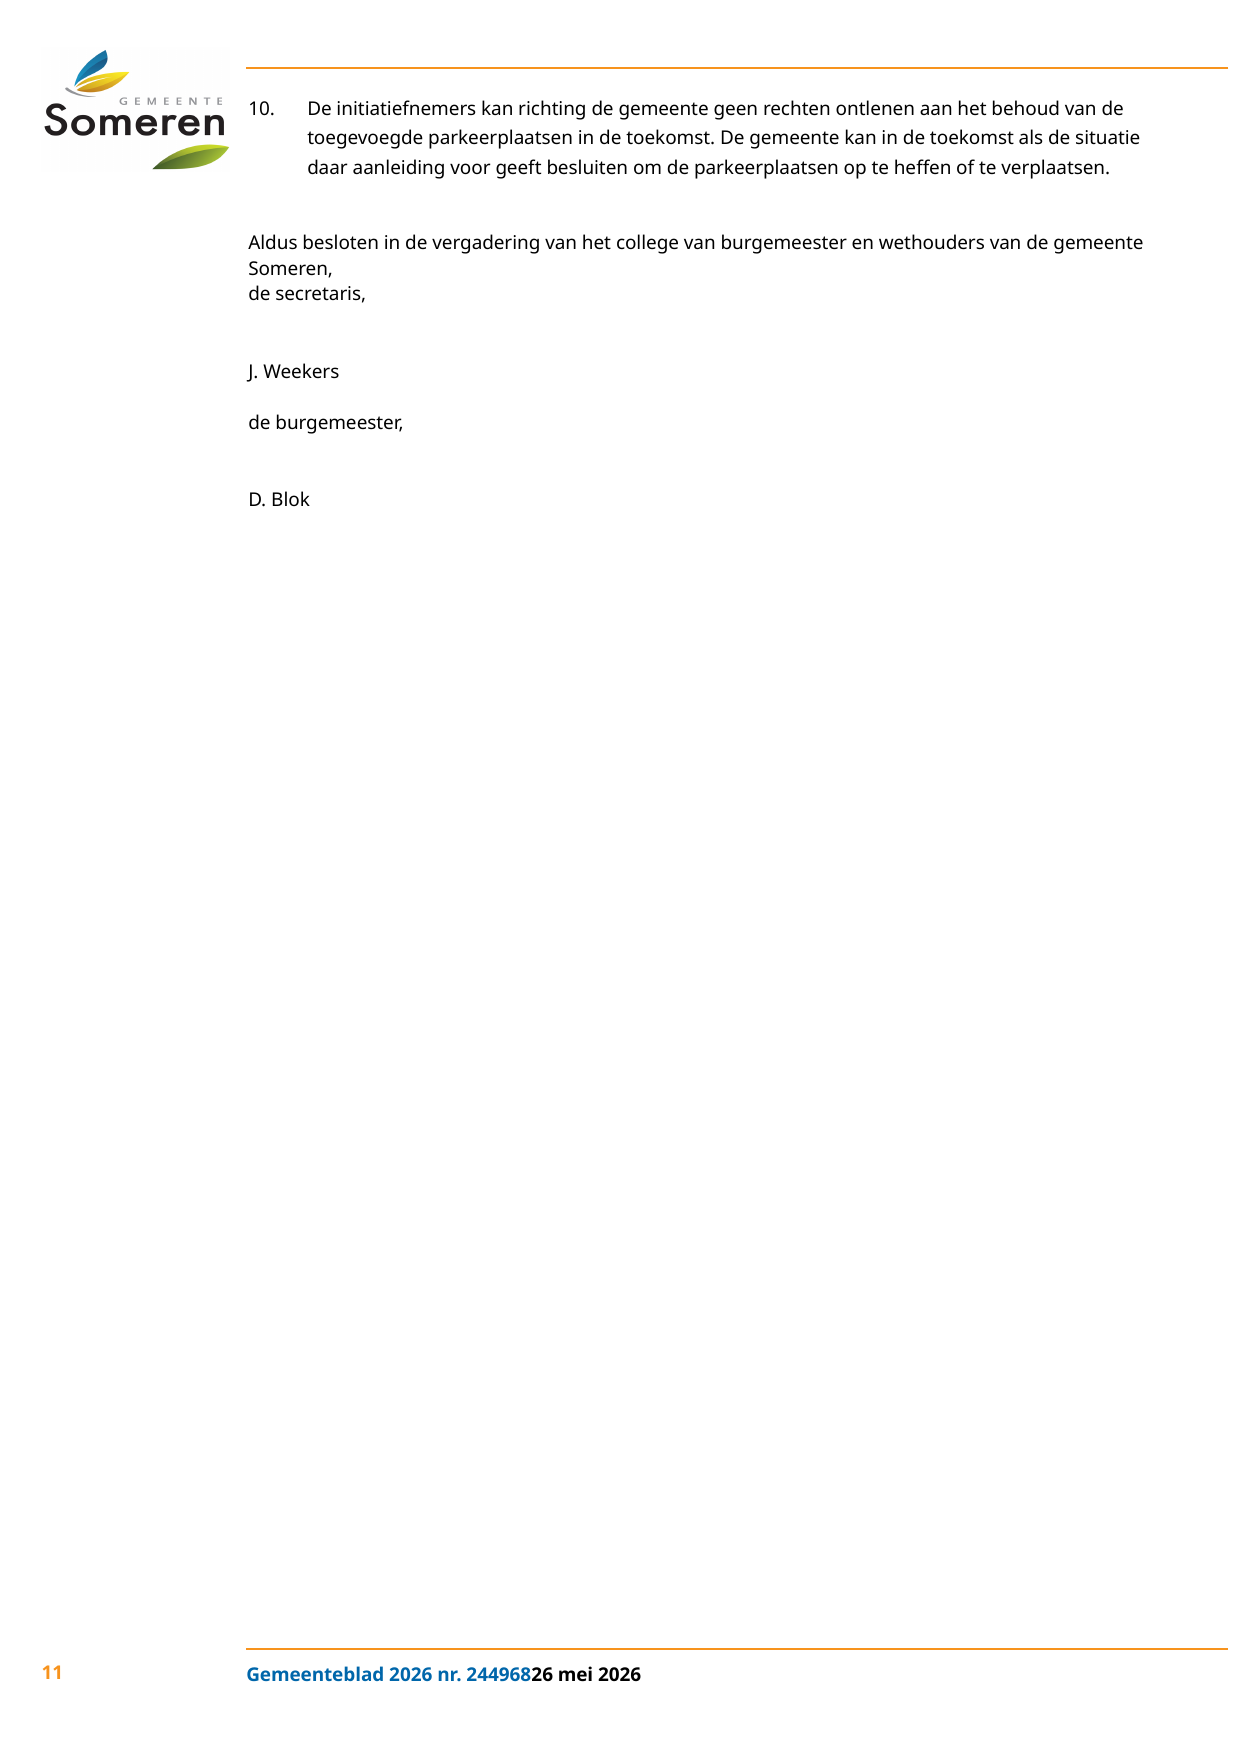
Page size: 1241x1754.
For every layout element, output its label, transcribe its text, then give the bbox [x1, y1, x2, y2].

text D. Blok [248, 486, 1152, 512]
text Aldus besloten in de vergadering van het college van burgemeester en wethouders van de gemeente Someren, [248, 229, 1152, 281]
text J. Weekers [248, 358, 1152, 383]
text de secretaris, [248, 281, 1152, 306]
picture [41, 47, 231, 172]
list De initiatiefnemers kan richting de gemeente geen rechten ontlenen aan het behoud van de toegevoegde parkeerplaatsen in de toekomst. De gemeente kan in de toekomst als de situatie daar aanleiding voor geeft besluiten om de parkeerplaatsen op te heffen of te verplaatsen. [248, 95, 1152, 180]
text de burgemeester, [248, 409, 1152, 435]
